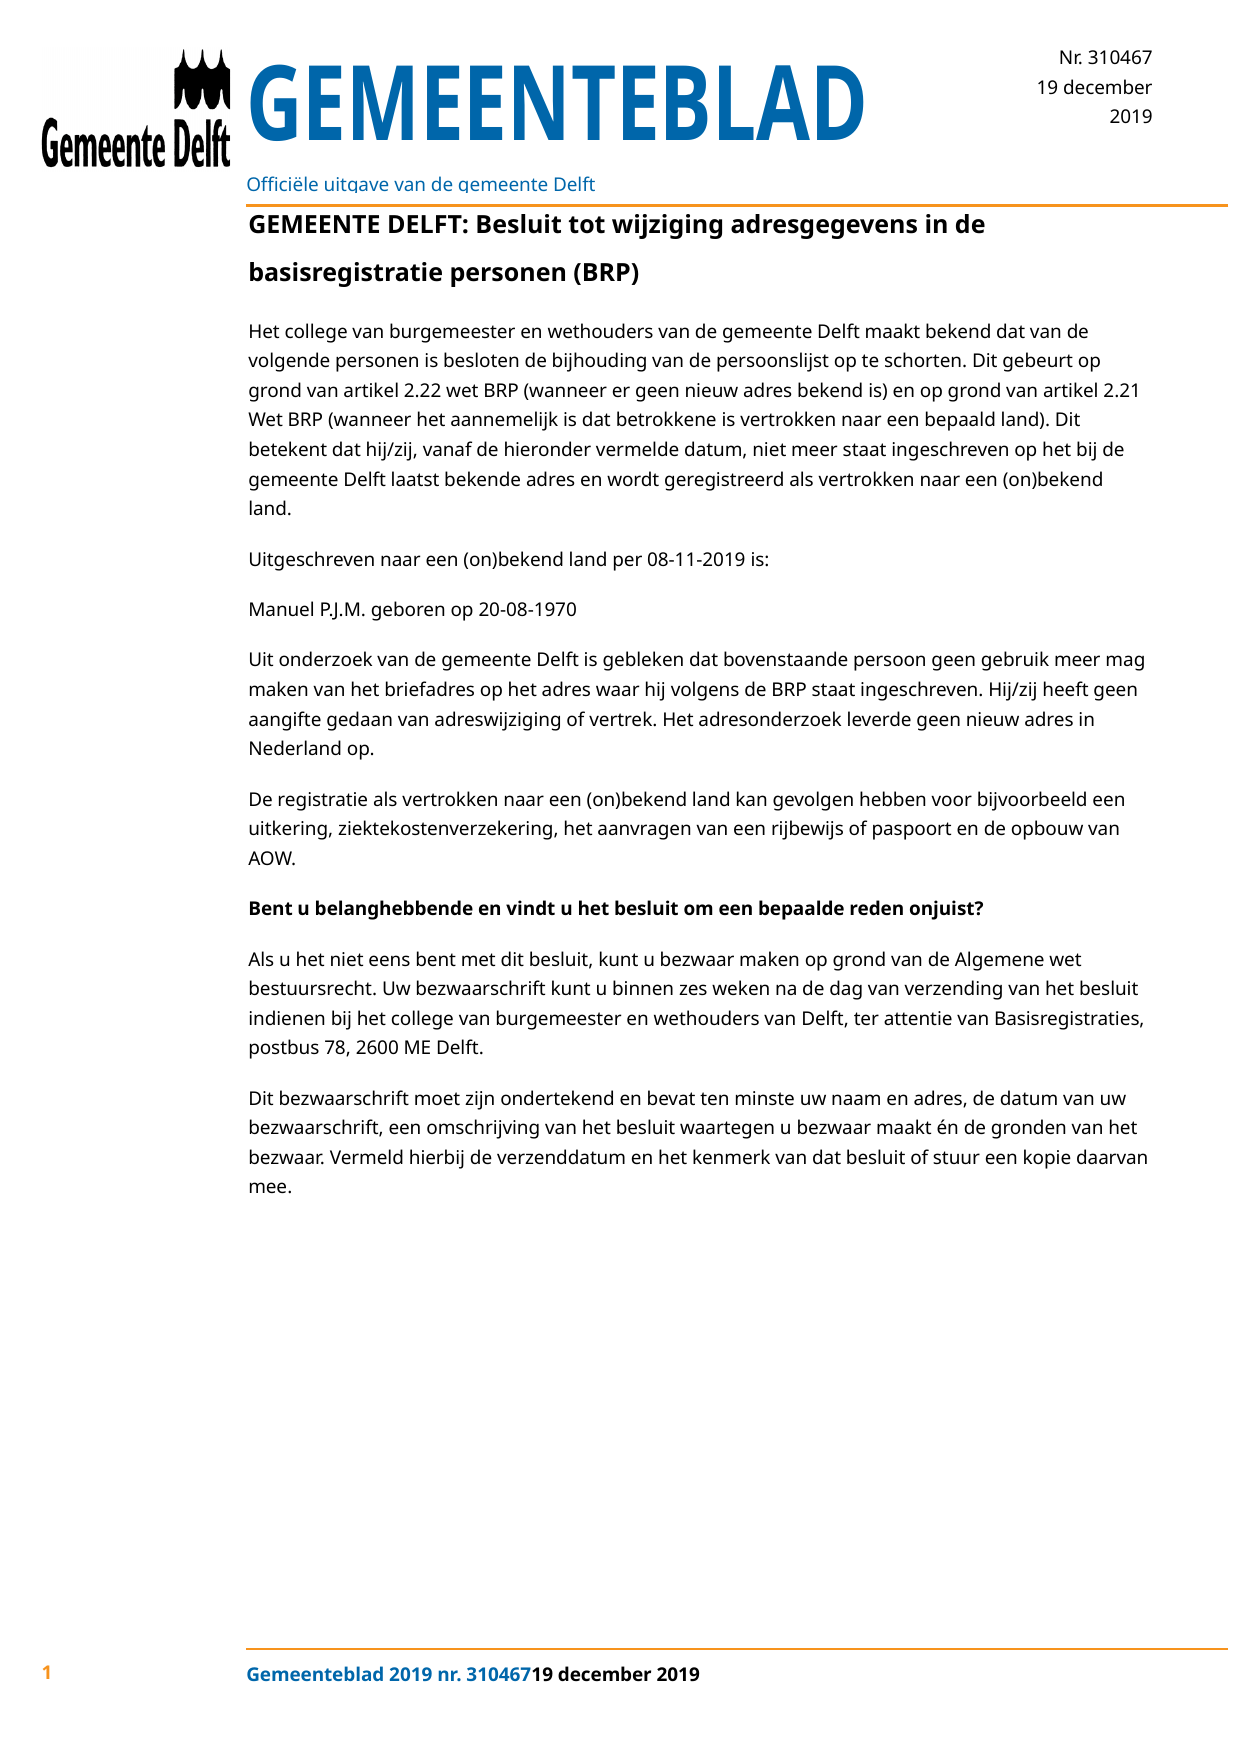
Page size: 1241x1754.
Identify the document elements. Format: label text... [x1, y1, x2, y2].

picture [41, 47, 231, 172]
text Het college van burgemeester en wethouders van de gemeente Delft maakt bekend dat van de volgende personen is besloten de bijhouding van de persoonslijst op te schorten. Dit gebeurt op grond van artikel 2.22 wet BRP (wanneer er geen nieuw adres bekend is) en op grond van artikel 2.21 Wet BRP (wanneer het aannemelijk is dat betrokkene is vertrokken naar een bepaald land). Dit betekent dat hij/zij, vanaf de hieronder vermelde datum, niet meer staat ingeschreven op het bij de gemeente Delft laatst bekende adres en wordt geregistreerd als vertrokken naar een (on)bekend land. [248, 318, 1152, 521]
text Manuel P.J.M. geboren op 20-08-1970 [248, 596, 1152, 622]
text Dit bezwaarschrift moet zijn ondertekend en bevat ten minste uw naam en adres, de datum van uw bezwaarschrift, een omschrijving van het besluit waartegen u bezwaar maakt én de gronden van het bezwaar. Vermeld hierbij de verzenddatum en het kenmerk van dat besluit of stuur een kopie daarvan mee. [248, 1085, 1152, 1199]
text GEMEENTE DELFT: Besluit tot wijziging adresgegevens in de basisregistratie personen (BRP) [248, 207, 1152, 288]
text Uit onderzoek van de gemeente Delft is gebleken dat bovenstaande persoon geen gebruik meer mag maken van het briefadres op het adres waar hij volgens de BRP staat ingeschreven. Hij/zij heeft geen aangifte gedaan van adreswijziging of vertrek. Het adresonderzoek leverde geen nieuw adres in Nederland op. [248, 647, 1152, 761]
text Bent u belanghebbende en vindt u het besluit om een bepaalde reden onjuist? [248, 895, 1152, 921]
text Uitgeschreven naar een (on)bekend land per 08-11-2019 is: [248, 546, 1152, 572]
text Als u het niet eens bent met dit besluit, kunt u bezwaar maken op grond van de Algemene wet bestuursrecht. Uw bezwaarschrift kunt u binnen zes weken na de dag van verzending van het besluit indienen bij het college van burgemeester en wethouders van Delft, ter attentie van Basisregistraties, postbus 78, 2600 ME Delft. [248, 946, 1152, 1060]
text De registratie als vertrokken naar een (on)bekend land kan gevolgen hebben voor bijvoorbeeld een uitkering, ziektekostenverzekering, het aanvragen van een rijbewijs of paspoort en de opbouw van AOW. [248, 786, 1152, 871]
